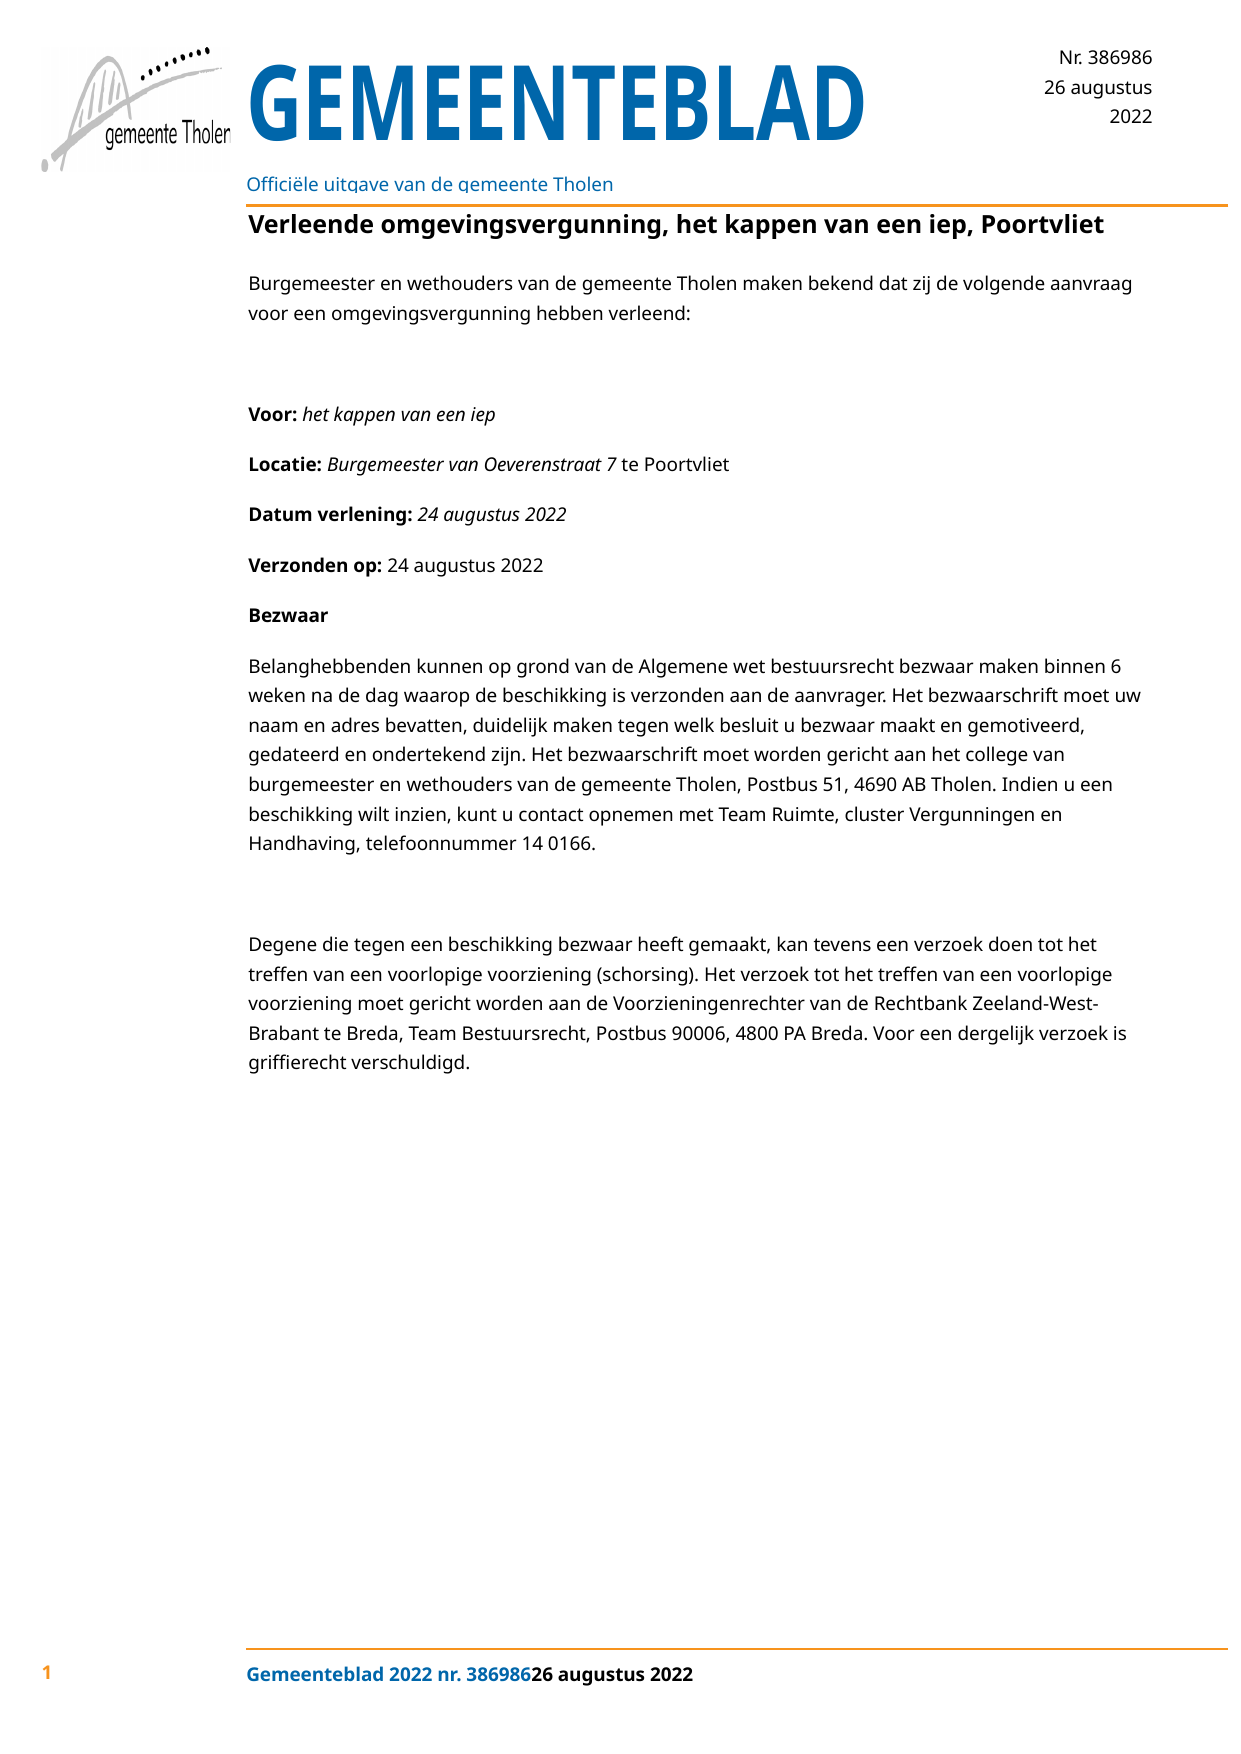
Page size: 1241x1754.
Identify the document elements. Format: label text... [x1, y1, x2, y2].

text Degene die tegen een beschikking bezwaar heeft gemaakt, kan tevens een verzoek doen tot het treffen van een voorlopige voorziening (schorsing). Het verzoek tot het treffen van een voorlopige voorziening moet gericht worden aan de Voorzieningenrechter van de Rechtbank Zeeland-West-Brabant te Breda, Team Bestuursrecht, Postbus 90006, 4800 PA Breda. Voor een dergelijk verzoek is griffierecht verschuldigd. [248, 931, 1152, 1075]
text Belanghebbenden kunnen op grond van de Algemene wet bestuursrecht bezwaar maken binnen 6 weken na de dag waarop de beschikking is verzonden aan de aanvrager. Het bezwaarschrift moet uw naam en adres bevatten, duidelijk maken tegen welk besluit u bezwaar maakt en gemotiveerd, gedateerd en ondertekend zijn. Het bezwaarschrift moet worden gericht aan het college van burgemeester en wethouders van de gemeente Tholen, Postbus 51, 4690 AB Tholen. Indien u een beschikking wilt inzien, kunt u contact opnemen met Team Ruimte, cluster Vergunningen en Handhaving, telefoonnummer 14 0166. [248, 653, 1152, 856]
text Voor: het kappen van een iep [248, 401, 1152, 426]
picture [41, 47, 231, 172]
text Datum verlening: 24 augustus 2022 [248, 502, 1152, 527]
text Bezwaar [248, 602, 1152, 628]
text Locatie: Burgemeester van Oeverenstraat 7 te Poortvliet [248, 451, 1152, 477]
text Verleende omgevingsvergunning, het kappen van een iep, Poortvliet [248, 207, 1152, 241]
text Burgemeester en wethouders van de gemeente Tholen maken bekend dat zij de volgende aanvraag voor een omgevingsvergunning hebben verleend: [248, 270, 1152, 326]
text Verzonden op: 24 augustus 2022 [248, 552, 1152, 578]
